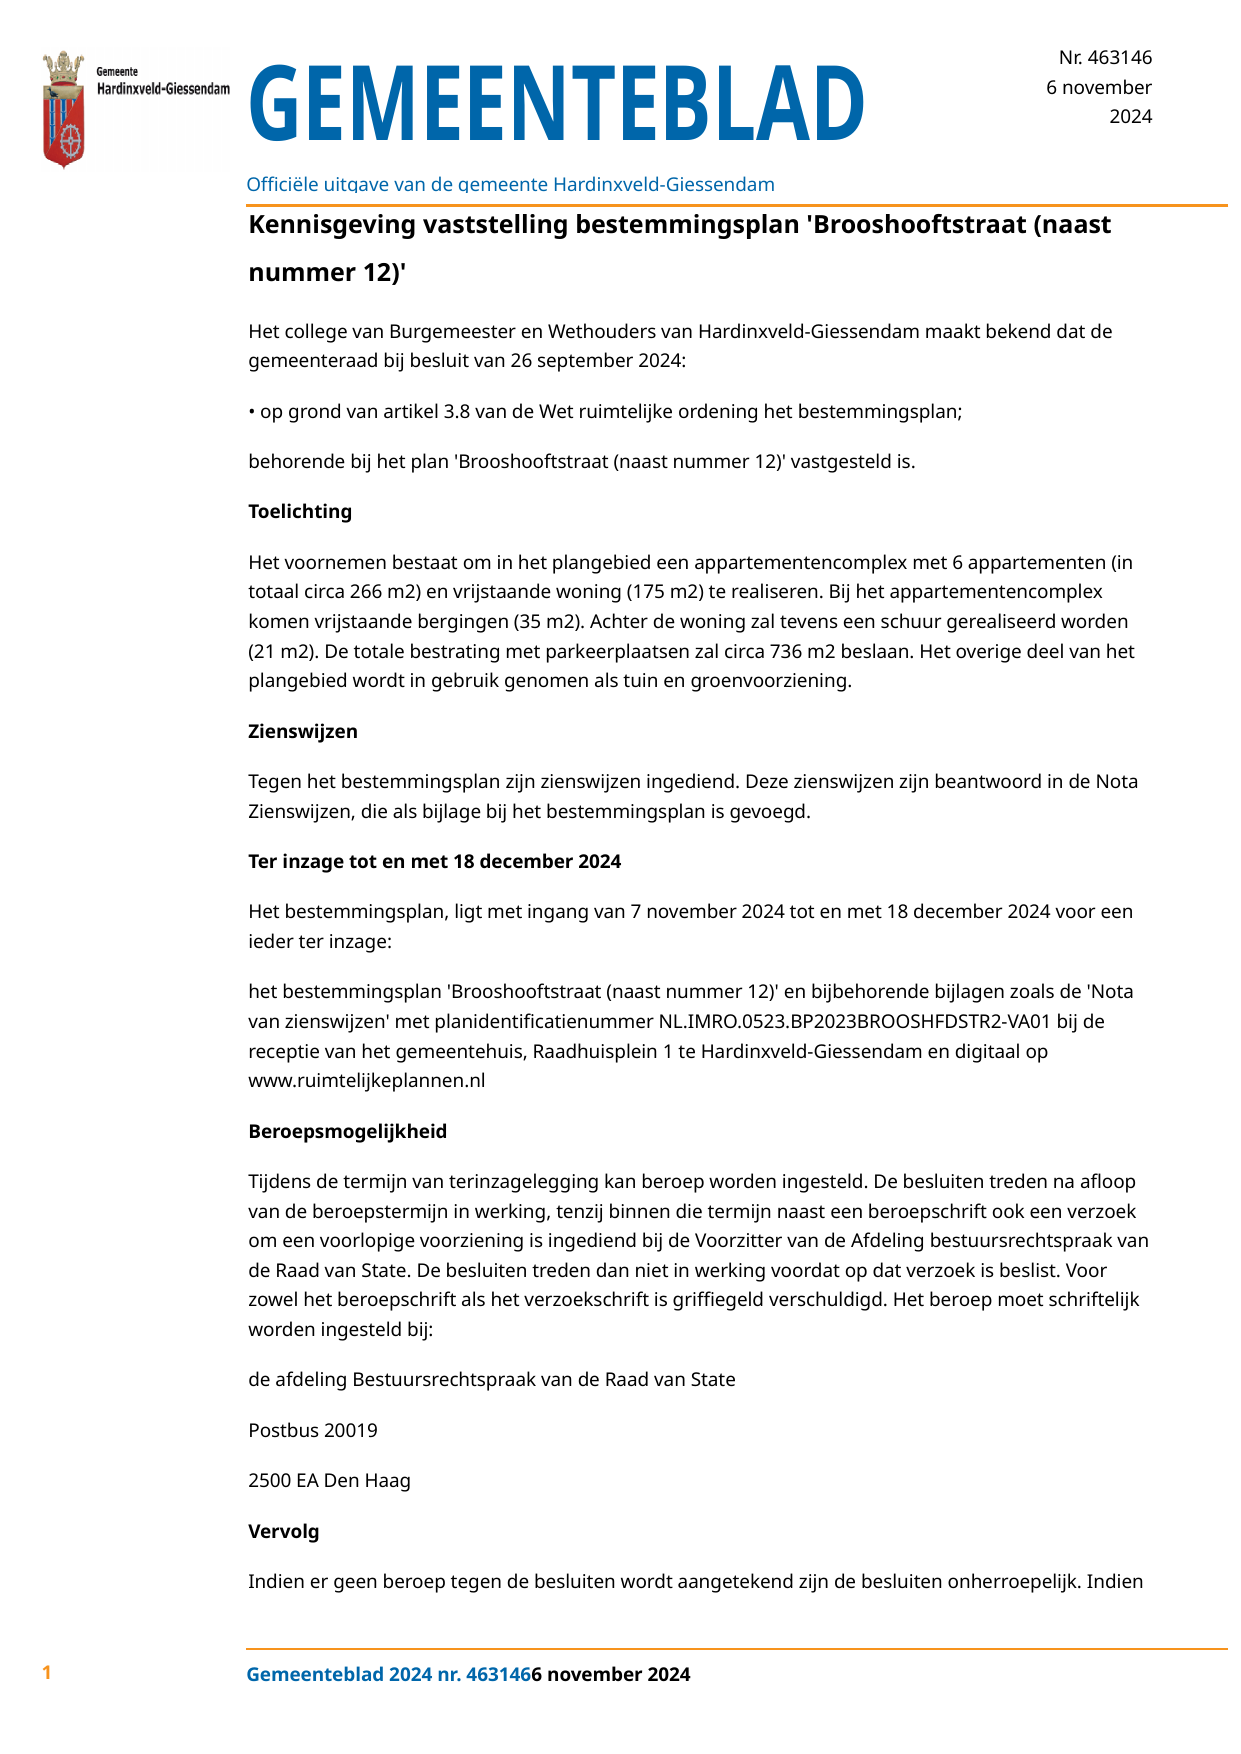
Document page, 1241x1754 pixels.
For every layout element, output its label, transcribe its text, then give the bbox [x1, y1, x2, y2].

text Tijdens de termijn van terinzagelegging kan beroep worden ingesteld. De besluiten treden na afloop van de beroepstermijn in werking, tenzij binnen die termijn naast een beroepschrift ook een verzoek om een voorlopige voorziening is ingediend bij de Voorzitter van de Afdeling bestuursrechtspraak van de Raad van State. De besluiten treden dan niet in werking voordat op dat verzoek is beslist. Voor zowel het beroepschrift als het verzoekschrift is griffiegeld verschuldigd. Het beroep moet schriftelijk worden ingesteld bij: [248, 1168, 1152, 1342]
text Het bestemmingsplan, ligt met ingang van 7 november 2024 tot en met 18 december 2024 voor een ieder ter inzage: [248, 899, 1152, 954]
text • op grond van artikel 3.8 van de Wet ruimtelijke ordening het bestemmingsplan; [248, 398, 1152, 424]
text Beroepsmogelijkheid [248, 1118, 1152, 1144]
text de afdeling Bestuursrechtspraak van de Raad van State [248, 1367, 1152, 1392]
text Indien er geen beroep tegen de besluiten wordt aangetekend zijn de besluiten onherroepelijk. Indien [248, 1568, 1152, 1594]
text Vervolg [248, 1518, 1152, 1544]
text Kennisgeving vaststelling bestemmingsplan 'Brooshooftstraat (naast nummer 12)' [248, 207, 1152, 288]
text Postbus 20019 [248, 1417, 1152, 1443]
text Het college van Burgemeester en Wethouders van Hardinxveld-Giessendam maakt bekend dat de gemeenteraad bij besluit van 26 september 2024: [248, 318, 1152, 373]
text Ter inzage tot en met 18 december 2024 [248, 848, 1152, 874]
text het bestemmingsplan 'Brooshooftstraat (naast nummer 12)' en bijbehorende bijlagen zoals de 'Nota van zienswijzen' met planidentificatienummer NL.IMRO.0523.BP2023BROOSHFDSTR2-VA01 bij de receptie van het gemeentehuis, Raadhuisplein 1 te Hardinxveld-Giessendam en digitaal op www.ruimtelijkeplannen.nl [248, 979, 1152, 1093]
text Het voornemen bestaat om in het plangebied een appartementencomplex met 6 appartementen (in totaal circa 266 m2) en vrijstaande woning (175 m2) te realiseren. Bij het appartementencomplex komen vrijstaande bergingen (35 m2). Achter de woning zal tevens een schuur gerealiseerd worden (21 m2). De totale bestrating met parkeerplaatsen zal circa 736 m2 beslaan. Het overige deel van het plangebied wordt in gebruik genomen als tuin en groenvoorziening. [248, 549, 1152, 693]
text behorende bij het plan 'Brooshooftstraat (naast nummer 12)' vastgesteld is. [248, 448, 1152, 474]
text 2500 EA Den Haag [248, 1467, 1152, 1493]
picture [41, 47, 231, 172]
text Toelichting [248, 499, 1152, 524]
text Tegen het bestemmingsplan zijn zienswijzen ingediend. Deze zienswijzen zijn beantwoord in de Nota Zienswijzen, die als bijlage bij het bestemmingsplan is gevoegd. [248, 768, 1152, 824]
text Zienswijzen [248, 718, 1152, 744]
